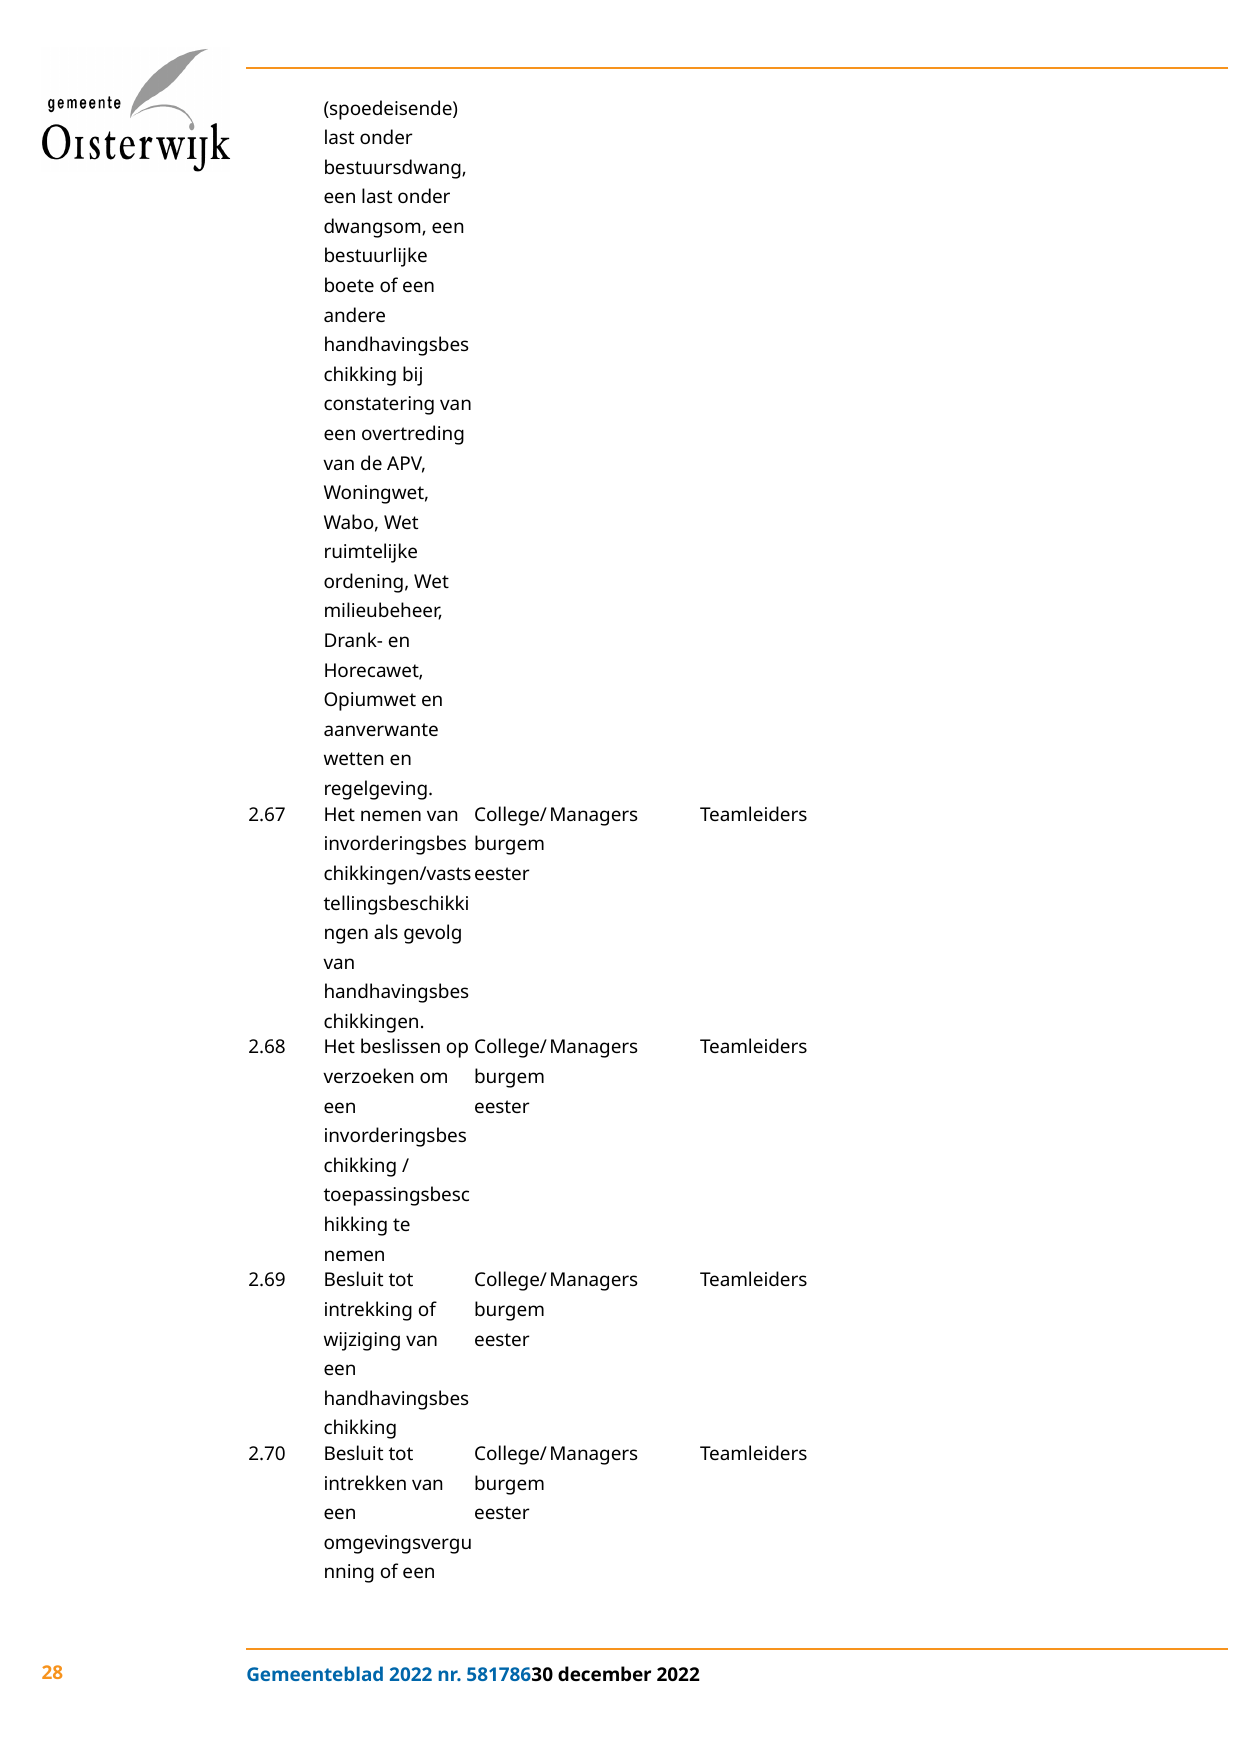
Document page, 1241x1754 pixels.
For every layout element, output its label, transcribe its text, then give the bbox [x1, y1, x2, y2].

table_cell 2.69 [248, 1267, 323, 1440]
table_cell [1001, 801, 1152, 1034]
table_cell [850, 1440, 1001, 1584]
table_cell [474, 95, 549, 801]
table_cell 2.70 [248, 1440, 323, 1584]
table_cell College/burgemeester [474, 1034, 549, 1267]
table_cell Teamleiders [700, 1034, 850, 1267]
table_cell College/burgemeester [474, 1440, 549, 1584]
table_cell Managers [549, 1267, 700, 1440]
table_cell Het beslissen op verzoeken om een invorderingsbeschikking / toepassingsbeschikking te nemen [323, 1034, 474, 1267]
table_cell (spoedeisende) last onder bestuursdwang, een last onder dwangsom, een bestuurlijke boete of een andere handhavingsbeschikking bij constatering van een overtreding van de APV, Woningwet, Wabo, Wet ruimtelijke ordening, Wet milieubeheer, Drank- en Horecawet, Opiumwet en aanverwante wetten en regelgeving. [323, 95, 474, 801]
table_cell [549, 95, 700, 801]
table_cell Managers [549, 1034, 700, 1267]
table_cell [850, 1267, 1001, 1440]
table_cell [1001, 1034, 1152, 1267]
picture [41, 47, 231, 172]
table_cell [850, 1034, 1001, 1267]
table_cell Besluit tot intrekken van een omgevingsvergunning of een [323, 1440, 474, 1584]
table_cell Besluit tot intrekking of wijziging van een handhavingsbeschikking [323, 1267, 474, 1440]
table_cell Managers [549, 801, 700, 1034]
table_cell College/burgemeester [474, 801, 549, 1034]
table_cell [850, 95, 1001, 801]
table_cell [1001, 1440, 1152, 1584]
table_cell Teamleiders [700, 1267, 850, 1440]
table_cell [850, 801, 1001, 1034]
table_cell 2.68 [248, 1034, 323, 1267]
table_cell 2.67 [248, 801, 323, 1034]
table_cell Het nemen van invorderingsbeschikkingen/vaststellingsbeschikkingen als gevolg van handhavingsbeschikkingen. [323, 801, 474, 1034]
table_cell College/burgemeester [474, 1267, 549, 1440]
table_cell [1001, 1267, 1152, 1440]
table_cell Teamleiders [700, 801, 850, 1034]
table_cell [700, 95, 850, 801]
table_cell [1001, 95, 1152, 801]
table_cell [248, 95, 323, 801]
table_cell Teamleiders [700, 1440, 850, 1584]
table_cell Managers [549, 1440, 700, 1584]
